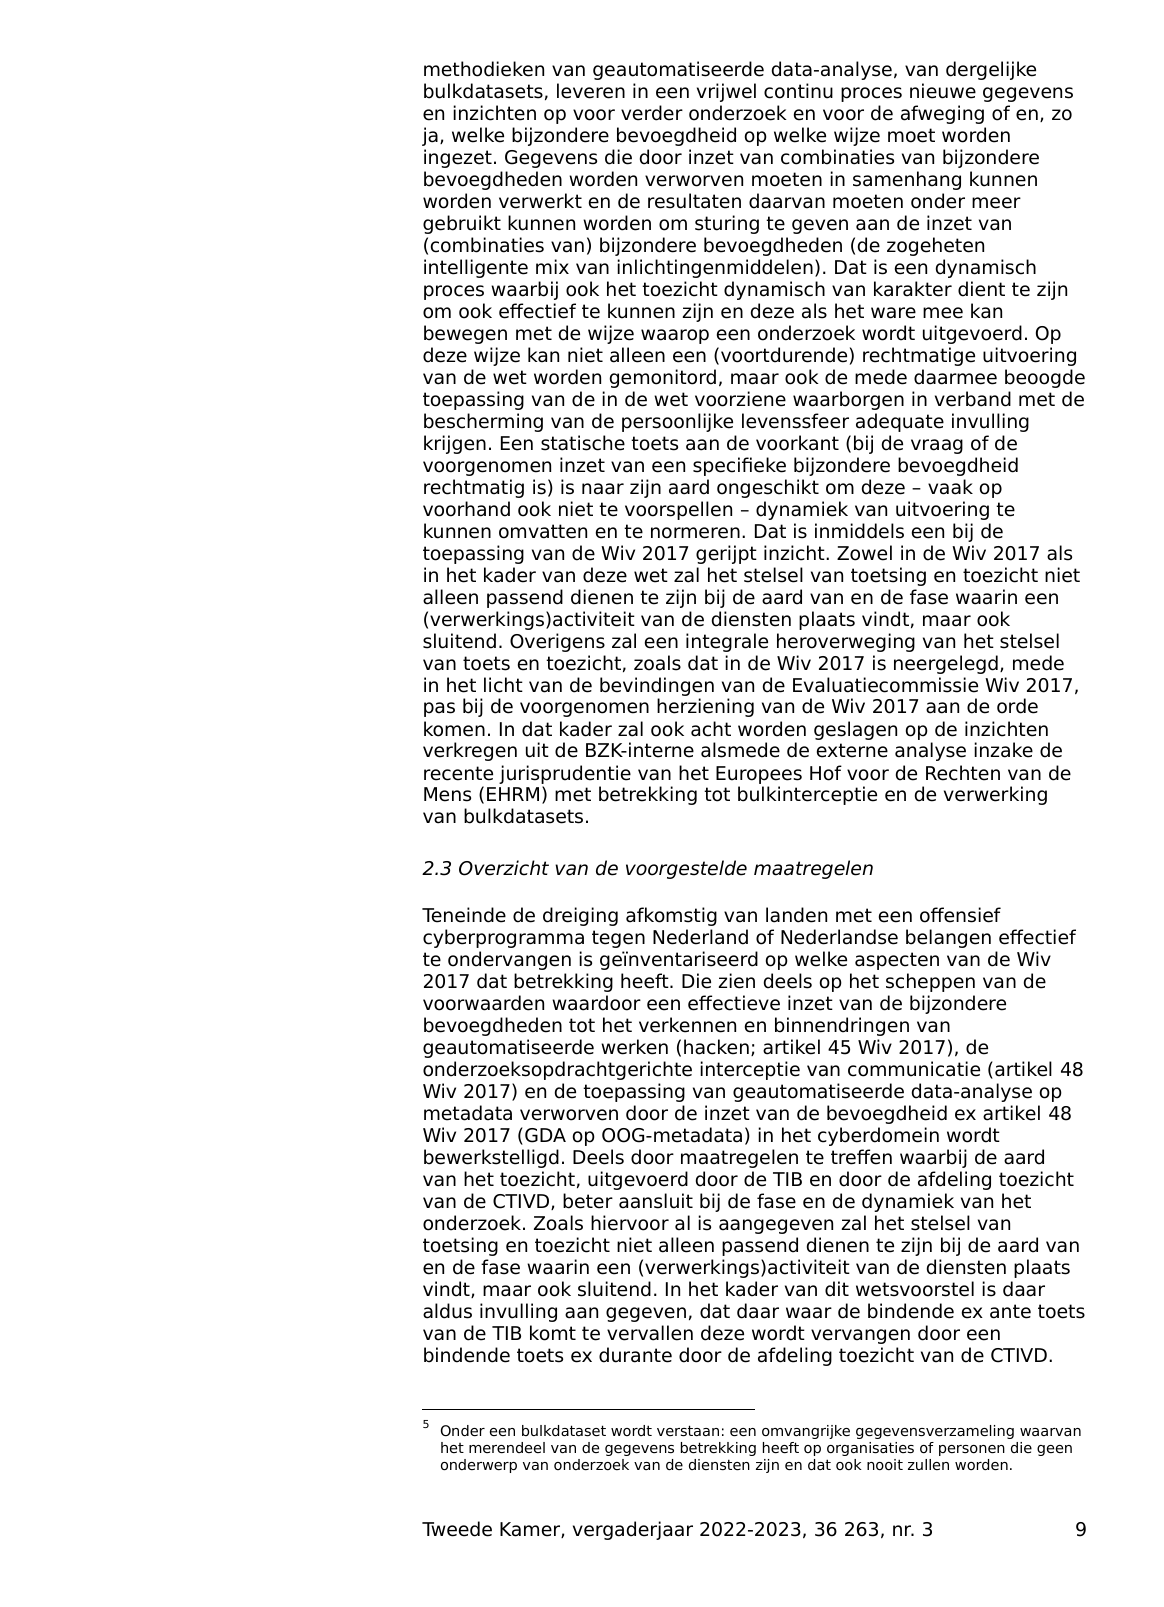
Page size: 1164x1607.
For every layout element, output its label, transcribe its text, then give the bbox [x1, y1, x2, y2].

text methodieken van geautomatiseerde data-analyse, van dergelijke bulkdatasets, leveren in een vrijwel continu proces nieuwe gegevens en inzichten op voor verder onderzoek en voor de afweging of en, zo ja, welke bijzondere bevoegdheid op welke wijze moet worden ingezet. Gegevens die door inzet van combinaties van bijzondere bevoegdheden worden verworven moeten in samenhang kunnen worden verwerkt en de resultaten daarvan moeten onder meer gebruikt kunnen worden om sturing te geven aan de inzet van (combinaties van) bijzondere bevoegdheden (de zogeheten intelligente mix van inlichtingenmiddelen). Dat is een dynamisch proces waarbij ook het toezicht dynamisch van karakter dient te zijn om ook effectief te kunnen zijn en deze als het ware mee kan bewegen met de wijze waarop een onderzoek wordt uitgevoerd. Op deze wijze kan niet alleen een (voortdurende) rechtmatige uitvoering van de wet worden gemonitord, maar ook de mede daarmee beoogde toepassing van de in de wet voorziene waarborgen in verband met de bescherming van de persoonlijke levenssfeer adequate invulling krijgen. Een statische toets aan de voorkant (bij de vraag of de voorgenomen inzet van een specifieke bijzondere bevoegdheid rechtmatig is) is naar zijn aard ongeschikt om deze – vaak op voorhand ook niet te voorspellen – dynamiek van uitvoering te kunnen omvatten en te normeren. Dat is inmiddels een bij de toepassing van de Wiv 2017 gerijpt inzicht. Zowel in de Wiv 2017 als in het kader van deze wet zal het stelsel van toetsing en toezicht niet alleen passend dienen te zijn bij de aard van en de fase waarin een (verwerkings)activiteit van de diensten plaats vindt, maar ook sluitend. Overigens zal een integrale heroverweging van het stelsel van toets en toezicht, zoals dat in de Wiv 2017 is neergelegd, mede in het licht van de bevindingen van de Evaluatiecommissie Wiv 2017, pas bij de voorgenomen herziening van de Wiv 2017 aan de orde komen. In dat kader zal ook acht worden geslagen op de inzichten verkregen uit de BZK-interne alsmede de externe analyse inzake de recente jurisprudentie van het Europees Hof voor de Rechten van de Mens (EHRM) met betrekking tot bulkinterceptie en de verwerking van bulkdatasets. [422, 59, 1087, 828]
subtitle 2.3 Overzicht van de voorgestelde maatregelen [422, 858, 1087, 880]
text Teneinde de dreiging afkomstig van landen met een offensief cyberprogramma tegen Nederland of Nederlandse belangen effectief te ondervangen is geïnventariseerd op welke aspecten van de Wiv 2017 dat betrekking heeft. Die zien deels op het scheppen van de voorwaarden waardoor een effectieve inzet van de bijzondere bevoegdheden tot het verkennen en binnendringen van geautomatiseerde werken (hacken; artikel 45 Wiv 2017), de onderzoeksopdrachtgerichte interceptie van communicatie (artikel 48 Wiv 2017) en de toepassing van geautomatiseerde data-analyse op metadata verworven door de inzet van de bevoegdheid ex artikel 48 Wiv 2017 (GDA op OOG-metadata) in het cyberdomein wordt bewerkstelligd. Deels door maatregelen te treffen waarbij de aard van het toezicht, uitgevoerd door de TIB en door de afdeling toezicht van de CTIVD, beter aansluit bij de fase en de dynamiek van het onderzoek. Zoals hiervoor al is aangegeven zal het stelsel van toetsing en toezicht niet alleen passend dienen te zijn bij de aard van en de fase waarin een (verwerkings)activiteit van de diensten plaats vindt, maar ook sluitend. In het kader van dit wetsvoorstel is daar aldus invulling aan gegeven, dat daar waar de bindende ex ante toets van de TIB komt te vervallen deze wordt vervangen door een bindende toets ex durante door de afdeling toezicht van de CTIVD. [422, 905, 1087, 1367]
text Onder een bulkdataset wordt verstaan: een omvangrijke gegevensverzameling waarvan het merendeel van de gegevens betrekking heeft op organisaties of personen die geen onderwerp van onderzoek van de diensten zijn en dat ook nooit zullen worden. [422, 1418, 1087, 1474]
